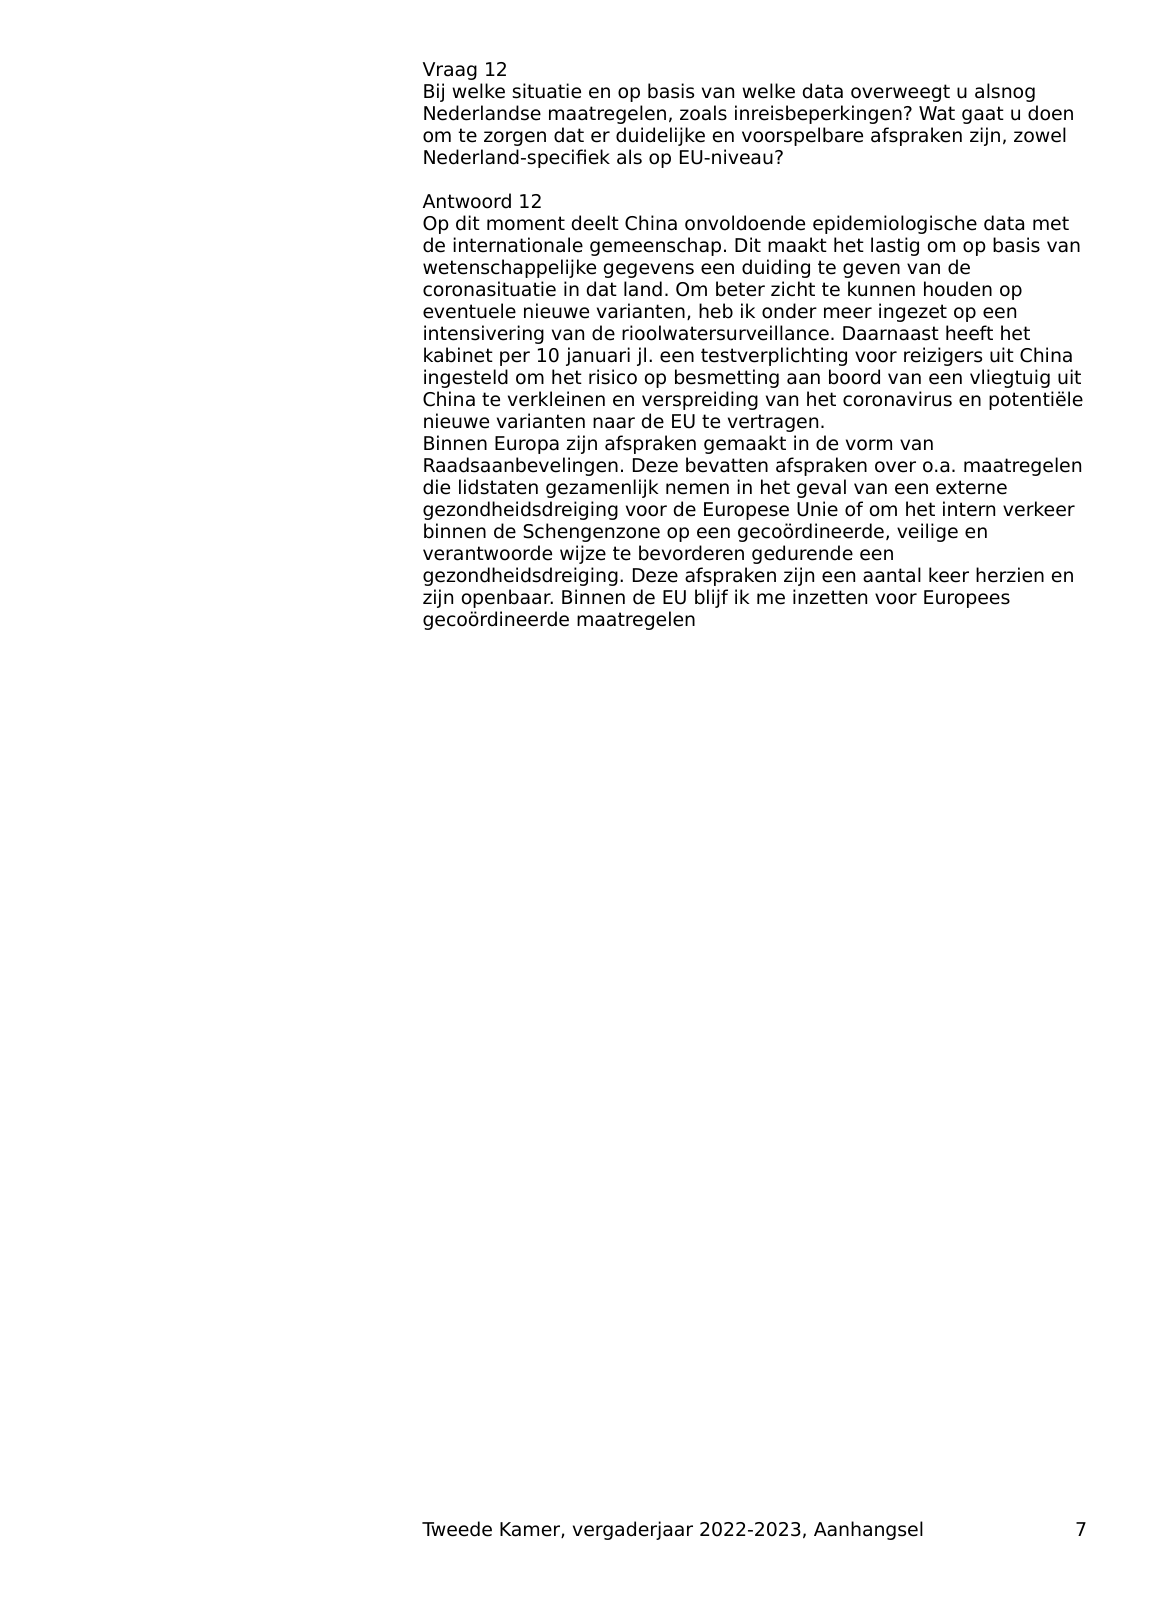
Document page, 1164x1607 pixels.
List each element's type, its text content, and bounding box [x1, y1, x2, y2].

text Op dit moment deelt China onvoldoende epidemiologische data met de internationale gemeenschap. Dit maakt het lastig om op basis van wetenschappelijke gegevens een duiding te geven van de coronasituatie in dat land. Om beter zicht te kunnen houden op eventuele nieuwe varianten, heb ik onder meer ingezet op een intensivering van de rioolwatersurveillance. Daarnaast heeft het kabinet per 10 januari jl. een testverplichting voor reizigers uit China ingesteld om het risico op besmetting aan boord van een vliegtuig uit China te verkleinen en verspreiding van het coronavirus en potentiële nieuwe varianten naar de EU te vertragen. [422, 213, 1087, 433]
text Vraag 12 [422, 59, 1087, 81]
text Bij welke situatie en op basis van welke data overweegt u alsnog Nederlandse maatregelen, zoals inreisbeperkingen? Wat gaat u doen om te zorgen dat er duidelijke en voorspelbare afspraken zijn, zowel Nederland-specifiek als op EU-niveau? [422, 81, 1087, 169]
text Antwoord 12 [422, 191, 1087, 213]
text Binnen Europa zijn afspraken gemaakt in de vorm van Raadsaanbevelingen. Deze bevatten afspraken over o.a. maatregelen die lidstaten gezamenlijk nemen in het geval van een externe gezondheidsdreiging voor de Europese Unie of om het intern verkeer binnen de Schengenzone op een gecoördineerde, veilige en verantwoorde wijze te bevorderen gedurende een gezondheidsdreiging. Deze afspraken zijn een aantal keer herzien en zijn openbaar. Binnen de EU blijf ik me inzetten voor Europees gecoördineerde maatregelen [422, 433, 1087, 631]
